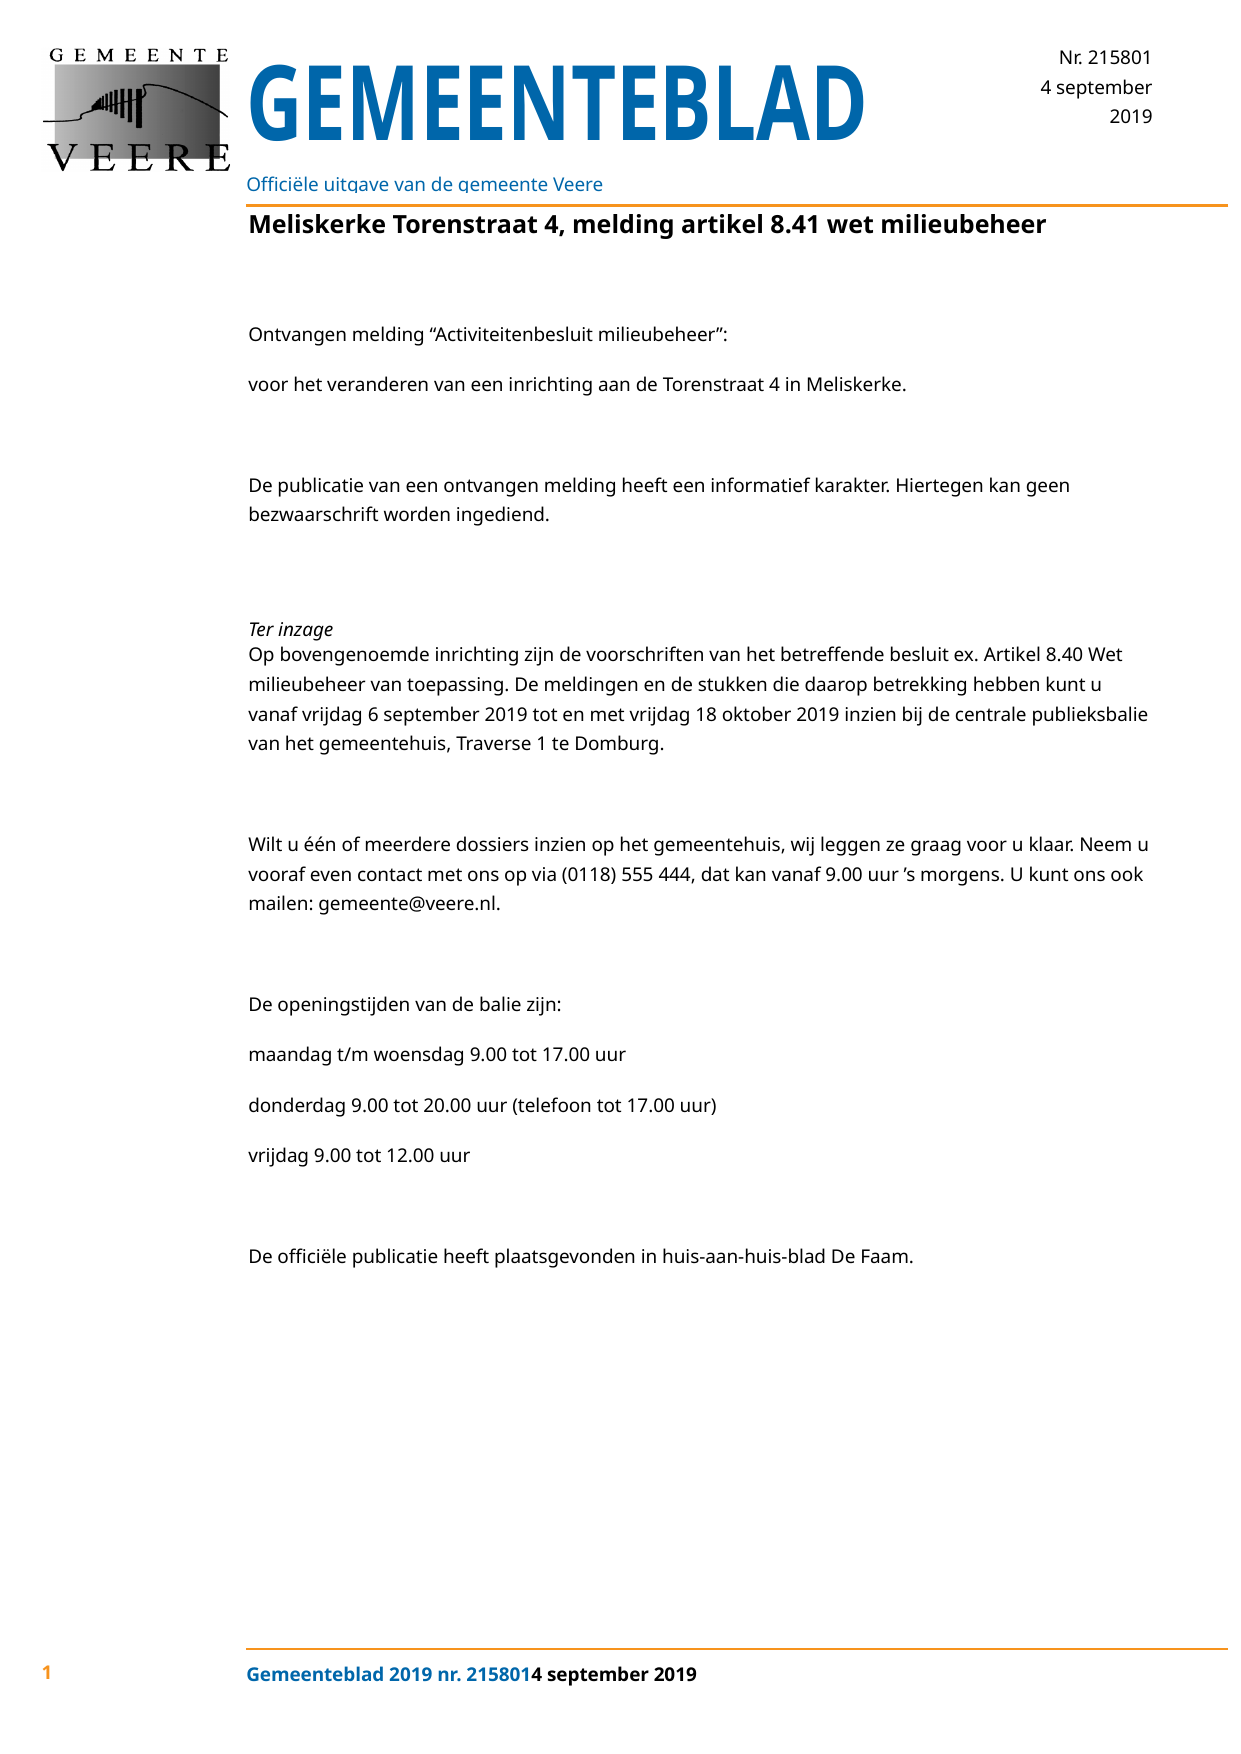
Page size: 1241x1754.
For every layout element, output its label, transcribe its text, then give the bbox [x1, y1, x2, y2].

text Op bovengenoemde inrichting zijn de voorschriften van het betreffende besluit ex. Artikel 8.40 Wet milieubeheer van toepassing. De meldingen en de stukken die daarop betrekking hebben kunt u vanaf vrijdag 6 september 2019 tot en met vrijdag 18 oktober 2019 inzien bij de centrale publieksbalie van het gemeentehuis, Traverse 1 te Domburg. [248, 642, 1152, 756]
text vrijdag 9.00 tot 12.00 uur [248, 1142, 1152, 1168]
text Meliskerke Torenstraat 4, melding artikel 8.41 wet milieubeheer [248, 207, 1152, 241]
text De publicatie van een ontvangen melding heeft een informatief karakter. Hiertegen kan geen bezwaarschrift worden ingediend. [248, 472, 1152, 527]
text De officiële publicatie heeft plaatsgevonden in huis-aan-huis-blad De Faam. [248, 1243, 1152, 1269]
text maandag t/m woensdag 9.00 tot 17.00 uur [248, 1042, 1152, 1067]
text Ontvangen melding “Activiteitenbesluit milieubeheer”: [248, 321, 1152, 346]
text Wilt u één of meerdere dossiers inzien op het gemeentehuis, wij leggen ze graag voor u klaar. Neem u vooraf even contact met ons op via (0118) 555 444, dat kan vanaf 9.00 uur ’s morgens. U kunt ons ook mailen: gemeente@veere.nl. [248, 831, 1152, 916]
text voor het veranderen van een inrichting aan de Torenstraat 4 in Meliskerke. [248, 371, 1152, 397]
picture [41, 47, 231, 172]
text De openingstijden van de balie zijn: [248, 991, 1152, 1017]
text Ter inzage [248, 616, 1152, 642]
text donderdag 9.00 tot 20.00 uur (telefoon tot 17.00 uur) [248, 1092, 1152, 1118]
